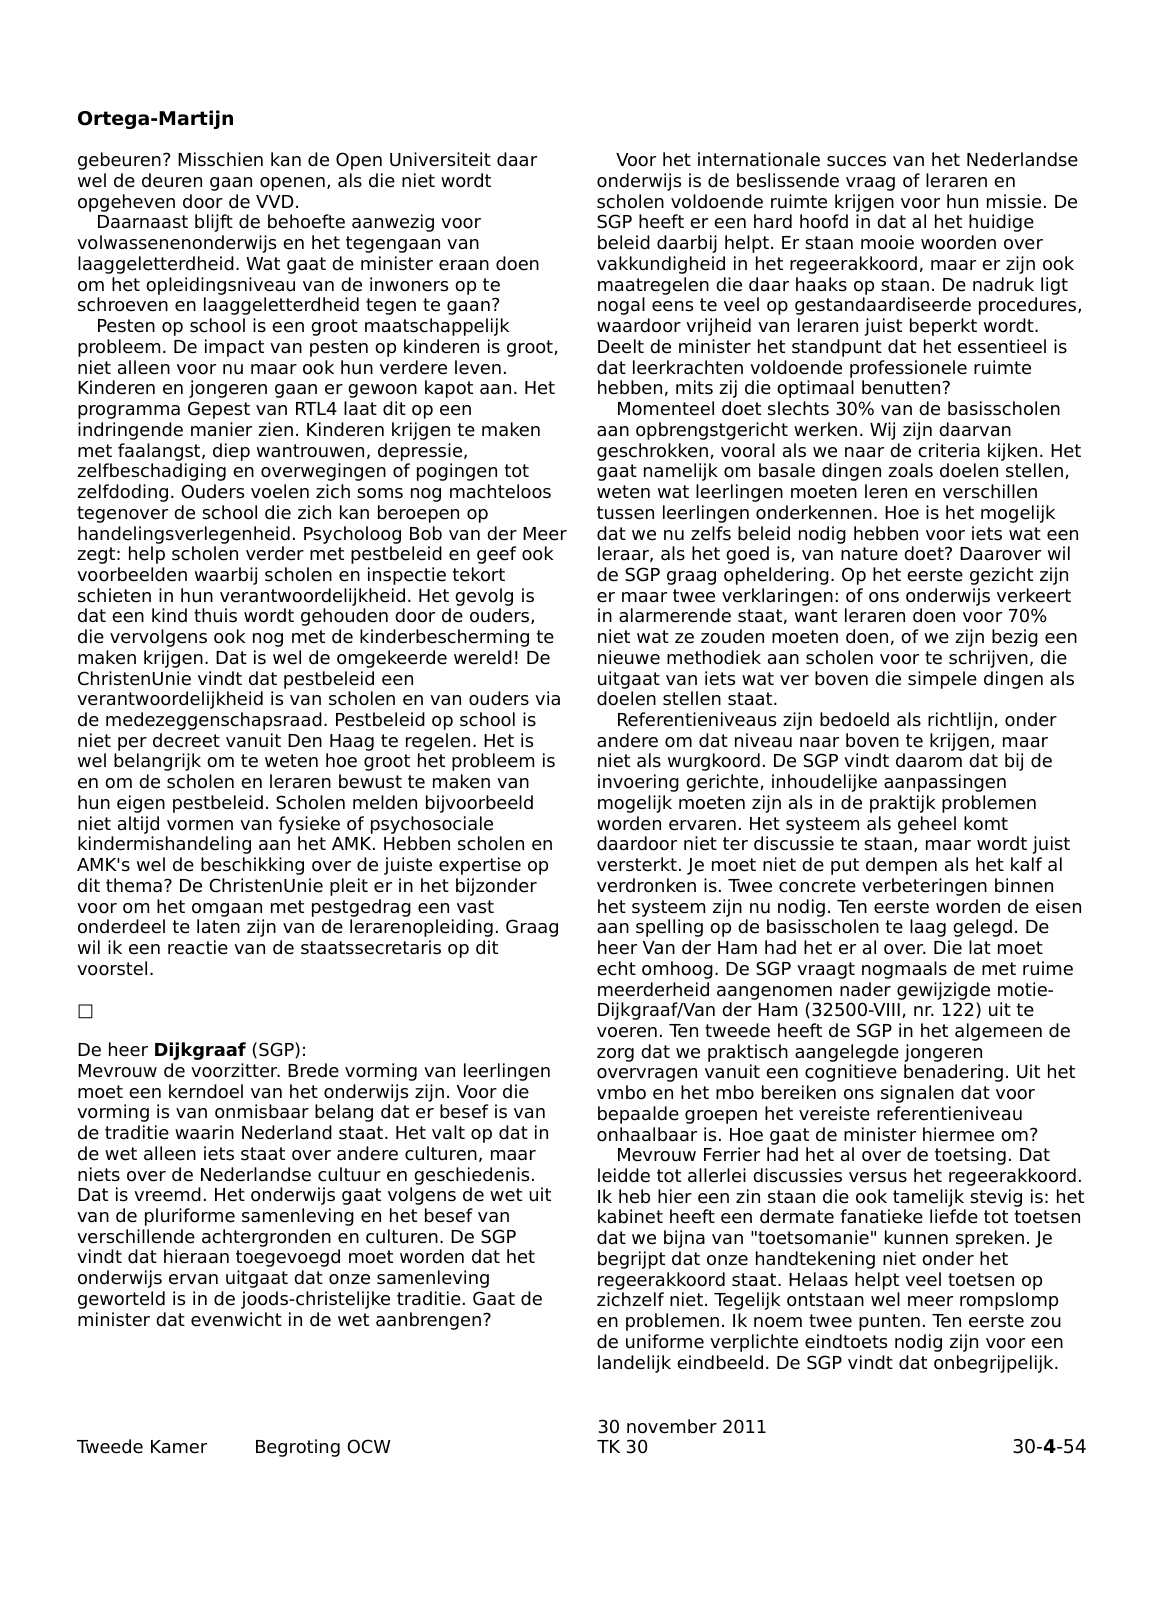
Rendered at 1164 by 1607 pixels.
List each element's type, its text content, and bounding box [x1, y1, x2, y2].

text Momenteel doet slechts 30% van de basisscholen aan opbrengstgericht werken. Wij zijn daarvan geschrokken, vooral als we naar de criteria kijken. Het gaat namelijk om basale dingen zoals doelen stellen, weten wat leerlingen moeten leren en verschillen tussen leerlingen onderkennen. Hoe is het mogelijk dat we nu zelfs beleid nodig hebben voor iets wat een leraar, als het goed is, van nature doet? Daarover wil de SGP graag opheldering. Op het eerste gezicht zijn er maar twee verklaringen: of ons onderwijs verkeert in alarmerende staat, want leraren doen voor 70% niet wat ze zouden moeten doen, of we zijn bezig een nieuwe methodiek aan scholen voor te schrijven, die uitgaat van iets wat ver boven die simpele dingen als doelen stellen staat. [596, 399, 1087, 710]
text gebeuren? Misschien kan de Open Universiteit daar wel de deuren gaan openen, als die niet wordt opgeheven door de VVD. [77, 150, 567, 212]
text Mevrouw Ferrier had het al over de toetsing. Dat leidde tot allerlei discussies versus het regeerakkoord. Ik heb hier een zin staan die ook tamelijk stevig is: het kabinet heeft een dermate fanatieke liefde tot toetsen dat we bijna van "toetsomanie" kunnen spreken. Je begrijpt dat onze handtekening niet onder het regeerakkoord staat. Helaas helpt veel toetsen op zichzelf niet. Tegelijk ontstaan wel meer rompslomp en problemen. Ik noem twee punten. Ten eerste zou de uniforme verplichte eindtoets nodig zijn voor een landelijk eindbeeld. De SGP vindt dat onbegrijpelijk. [596, 1145, 1087, 1373]
text Daarnaast blijft de behoefte aanwezig voor volwassenenonderwijs en het tegengaan van laaggeletterdheid. Wat gaat de minister eraan doen om het opleidingsniveau van de inwoners op te schroeven en laaggeletterdheid tegen te gaan? [77, 212, 567, 316]
text □ [77, 999, 567, 1020]
text De heer Dijkgraaf (SGP): [77, 1040, 567, 1061]
text Mevrouw de voorzitter. Brede vorming van leerlingen moet een kerndoel van het onderwijs zijn. Voor die vorming is van onmisbaar belang dat er besef is van de traditie waarin Nederland staat. Het valt op dat in de wet alleen iets staat over andere culturen, maar niets over de Nederlandse cultuur en geschiedenis. Dat is vreemd. Het onderwijs gaat volgens de wet uit van de pluriforme samenleving en het besef van verschillende achtergronden en culturen. De SGP vindt dat hieraan toegevoegd moet worden dat het onderwijs ervan uitgaat dat onze samenleving geworteld is in de joods-christelijke traditie. Gaat de minister dat evenwicht in de wet aanbrengen? [77, 1061, 567, 1330]
text Pesten op school is een groot maatschappelijk probleem. De impact van pesten op kinderen is groot, niet alleen voor nu maar ook hun verdere leven. Kinderen en jongeren gaan er gewoon kapot aan. Het programma Gepest van RTL4 laat dit op een indringende manier zien. Kinderen krijgen te maken met faalangst, diep wantrouwen, depressie, zelfbeschadiging en overwegingen of pogingen tot zelfdoding. Ouders voelen zich soms nog machteloos tegenover de school die zich kan beroepen op handelingsverlegenheid. Psycholoog Bob van der Meer zegt: help scholen verder met pestbeleid en geef ook voorbeelden waarbij scholen en inspectie tekort schieten in hun verantwoordelijkheid. Het gevolg is dat een kind thuis wordt gehouden door de ouders, die vervolgens ook nog met de kinderbescherming te maken krijgen. Dat is wel de omgekeerde wereld! De ChristenUnie vindt dat pestbeleid een verantwoordelijkheid is van scholen en van ouders via de medezeggenschapsraad. Pestbeleid op school is niet per decreet vanuit Den Haag te regelen. Het is wel belangrijk om te weten hoe groot het probleem is en om de scholen en leraren bewust te maken van hun eigen pestbeleid. Scholen melden bijvoorbeeld niet altijd vormen van fysieke of psychosociale kindermishandeling aan het AMK. Hebben scholen en AMK's wel de beschikking over de juiste expertise op dit thema? De ChristenUnie pleit er in het bijzonder voor om het omgaan met pestgedrag een vast onderdeel te laten zijn van de lerarenopleiding. Graag wil ik een reactie van de staatssecretaris op dit voorstel. [77, 316, 567, 979]
text Referentieniveaus zijn bedoeld als richtlijn, onder andere om dat niveau naar boven te krijgen, maar niet als wurgkoord. De SGP vindt daarom dat bij de invoering gerichte, inhoudelijke aanpassingen mogelijk moeten zijn als in de praktijk problemen worden ervaren. Het systeem als geheel komt daardoor niet ter discussie te staan, maar wordt juist versterkt. Je moet niet de put dempen als het kalf al verdronken is. Twee concrete verbeteringen binnen het systeem zijn nu nodig. Ten eerste worden de eisen aan spelling op de basisscholen te laag gelegd. De heer Van der Ham had het er al over. Die lat moet echt omhoog. De SGP vraagt nogmaals de met ruime meerderheid aangenomen nader gewijzigde motie-Dijkgraaf/Van der Ham (32500-VIII, nr. 122) uit te voeren. Ten tweede heeft de SGP in het algemeen de zorg dat we praktisch aangelegde jongeren overvragen vanuit een cognitieve benadering. Uit het vmbo en het mbo bereiken ons signalen dat voor bepaalde groepen het vereiste referentieniveau onhaalbaar is. Hoe gaat de minister hiermee om? [596, 710, 1087, 1145]
text Voor het internationale succes van het Nederlandse onderwijs is de beslissende vraag of leraren en scholen voldoende ruimte krijgen voor hun missie. De SGP heeft er een hard hoofd in dat al het huidige beleid daarbij helpt. Er staan mooie woorden over vakkundigheid in het regeerakkoord, maar er zijn ook maatregelen die daar haaks op staan. De nadruk ligt nogal eens te veel op gestandaardiseerde procedures, waardoor vrijheid van leraren juist beperkt wordt. Deelt de minister het standpunt dat het essentieel is dat leerkrachten voldoende professionele ruimte hebben, mits zij die optimaal benutten? [596, 150, 1087, 399]
